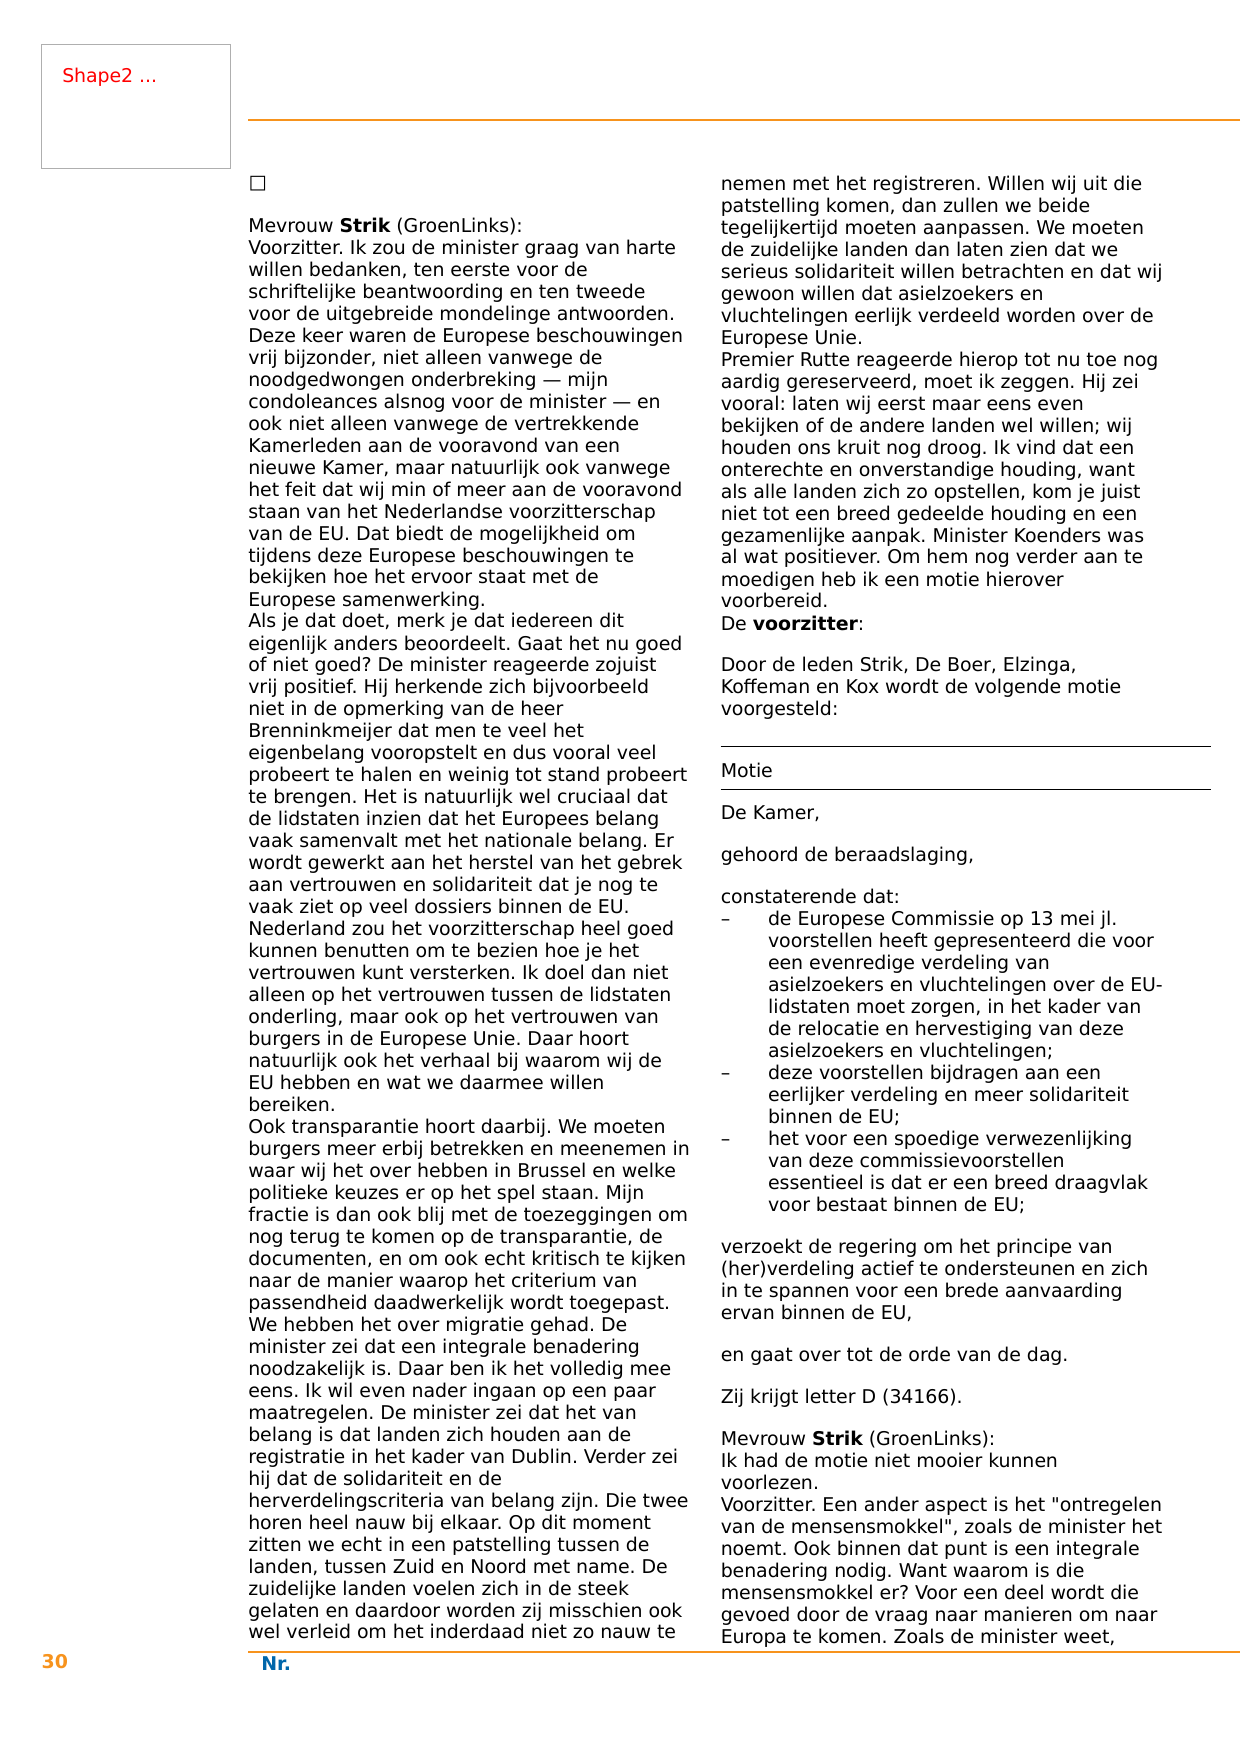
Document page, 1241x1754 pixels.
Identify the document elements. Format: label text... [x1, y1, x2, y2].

text De voorzitter: [721, 612, 1163, 634]
text Als je dat doet, merk je dat iedereen dit eigenlijk anders beoordeelt. Gaat het nu goed of niet goed? De minister reageerde zojuist vrij positief. Hij herkende zich bijvoorbeeld niet in de opmerking van de heer Brenninkmeijer dat men te veel het eigenbelang vooropstelt en dus vooral veel probeert te halen en weinig tot stand probeert te brengen. Het is natuurlijk wel cruciaal dat de lidstaten inzien dat het Europees belang vaak samenvalt met het nationale belang. Er wordt gewerkt aan het herstel van het gebrek aan vertrouwen en solidariteit dat je nog te vaak ziet op veel dossiers binnen de EU. Nederland zou het voorzitterschap heel goed kunnen benutten om te bezien hoe je het vertrouwen kunt versterken. Ik doel dan niet alleen op het vertrouwen tussen de lidstaten onderling, maar ook op het vertrouwen van burgers in de Europese Unie. Daar hoort natuurlijk ook het verhaal bij waarom wij de EU hebben en wat we daarmee willen bereiken. [248, 610, 691, 1116]
text Voorzitter. Ik zou de minister graag van harte willen bedanken, ten eerste voor de schriftelijke beantwoording en ten tweede voor de uitgebreide mondelinge antwoorden. Deze keer waren de Europese beschouwingen vrij bijzonder, niet alleen vanwege de noodgedwongen onderbreking — mijn condoleances alsnog voor de minister — en ook niet alleen vanwege de vertrekkende Kamerleden aan de vooravond van een nieuwe Kamer, maar natuurlijk ook vanwege het feit dat wij min of meer aan de vooravond staan van het Nederlandse voorzitterschap van de EU. Dat biedt de mogelijkheid om tijdens deze Europese beschouwingen te bekijken hoe het ervoor staat met de Europese samenwerking. [248, 237, 691, 610]
list de Europese Commissie op 13 mei jl. voorstellen heeft gepresenteerd die voor een evenredige verdeling van asielzoekers en vluchtelingen over de EU-lidstaten moet zorgen, in het kader van de relocatie en hervestiging van deze asielzoekers en vluchtelingen; [721, 908, 1163, 1062]
text Premier Rutte reageerde hierop tot nu toe nog aardig gereserveerd, moet ik zeggen. Hij zei vooral: laten wij eerst maar eens even bekijken of de andere landen wel willen; wij houden ons kruit nog droog. Ik vind dat een onterechte en onverstandige houding, want als alle landen zich zo opstellen, kom je juist niet tot een breed gedeelde houding en een gezamenlijke aanpak. Minister Koenders was al wat positiever. Om hem nog verder aan te moedigen heb ik een motie hierover voorbereid. [721, 349, 1163, 612]
text Ook transparantie hoort daarbij. We moeten burgers meer erbij betrekken en meenemen in waar wij het over hebben in Brussel en welke politieke keuzes er op het spel staan. Mijn fractie is dan ook blij met de toezeggingen om nog terug te komen op de transparantie, de documenten, en om ook echt kritisch te kijken naar de manier waarop het criterium van passendheid daadwerkelijk wordt toegepast. [248, 1116, 691, 1314]
text De Kamer, [721, 802, 1163, 824]
text Motie [721, 760, 1163, 782]
text Door de leden Strik, De Boer, Elzinga, Koffeman en Kox wordt de volgende motie voorgesteld: [721, 654, 1163, 720]
text Ik had de motie niet mooier kunnen voorlezen. [721, 1450, 1163, 1494]
text en gaat over tot de orde van de dag. [721, 1344, 1163, 1366]
text gehoord de beraadslaging, [721, 844, 1163, 866]
list deze voorstellen bijdragen aan een eerlijker verdeling en meer solidariteit binnen de EU; [721, 1062, 1163, 1128]
text Mevrouw Strik (GroenLinks): [248, 215, 691, 237]
text nemen met het registreren. Willen wij uit die patstelling komen, dan zullen we beide tegelijkertijd moeten aanpassen. We moeten de zuidelijke landen dan laten zien dat we serieus solidariteit willen betrachten en dat wij gewoon willen dat asielzoekers en vluchtelingen eerlijk verdeeld worden over de Europese Unie. [721, 173, 1163, 349]
text We hebben het over migratie gehad. De minister zei dat een integrale benadering noodzakelijk is. Daar ben ik het volledig mee eens. Ik wil even nader ingaan op een paar maatregelen. De minister zei dat het van belang is dat landen zich houden aan de registratie in het kader van Dublin. Verder zei hij dat de solidariteit en de herverdelingscriteria van belang zijn. Die twee horen heel nauw bij elkaar. Op dit moment zitten we echt in een patstelling tussen de landen, tussen Zuid en Noord met name. De zuidelijke landen voelen zich in de steek gelaten en daardoor worden zij misschien ook wel verleid om het inderdaad niet zo nauw te [248, 1314, 691, 1643]
text ⬜ [248, 173, 691, 195]
text verzoekt de regering om het principe van (her)verdeling actief te ondersteunen en zich in te spannen voor een brede aanvaarding ervan binnen de EU, [721, 1236, 1163, 1324]
text constaterende dat: [721, 886, 1163, 908]
text Zij krijgt letter D (34166). [721, 1386, 1163, 1408]
text Mevrouw Strik (GroenLinks): [721, 1428, 1163, 1450]
text Voorzitter. Een ander aspect is het "ontregelen van de mensensmokkel", zoals de minister het noemt. Ook binnen dat punt is een integrale benadering nodig. Want waarom is die mensensmokkel er? Voor een deel wordt die gevoed door de vraag naar manieren om naar Europa te komen. Zoals de minister weet, [721, 1494, 1163, 1647]
list het voor een spoedige verwezenlijking van deze commissievoorstellen essentieel is dat er een breed draagvlak voor bestaat binnen de EU; [721, 1128, 1163, 1216]
